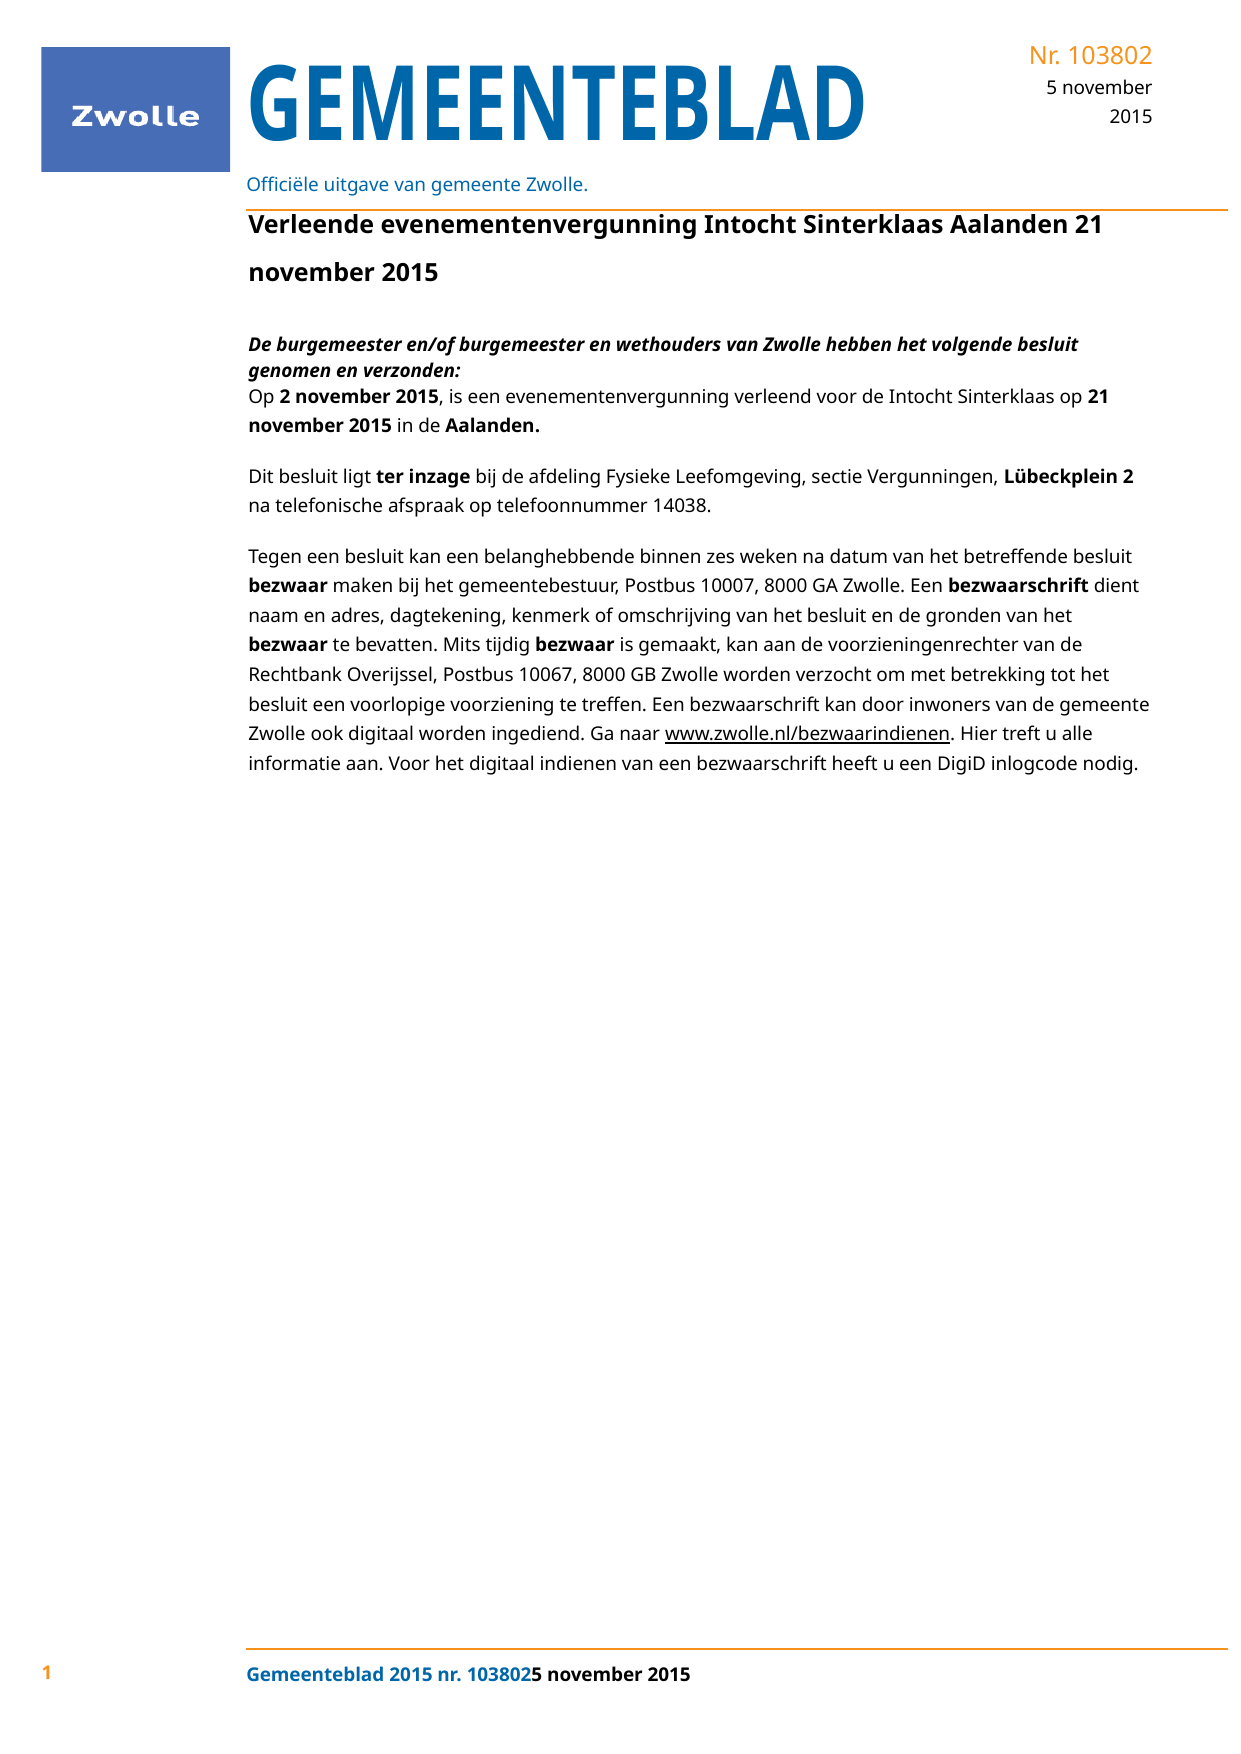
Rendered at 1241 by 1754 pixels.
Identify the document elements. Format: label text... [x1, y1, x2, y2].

text De burgemeester en/of burgemeester en wethouders van Zwolle hebben het volgende besluit genomen en verzonden: [248, 331, 1152, 383]
text Verleende evenementenvergunning Intocht Sinterklaas Aalanden 21 november 2015 [248, 211, 1152, 288]
picture [41, 47, 231, 172]
text Dit besluit ligt ter inzage bij de afdeling Fysieke Leefomgeving, sectie Vergunningen, Lübeckplein 2 na telefonische afspraak op telefoonnummer 14038. [248, 463, 1152, 518]
text Op 2 november 2015, is een evenementenvergunning verleend voor de Intocht Sinterklaas op 21 november 2015 in de Aalanden. [248, 383, 1152, 438]
text Tegen een besluit kan een belanghebbende binnen zes weken na datum van het betreffende besluit bezwaar maken bij het gemeentebestuur, Postbus 10007, 8000 GA Zwolle. Een bezwaarschrift dient naam en adres, dagtekening, kenmerk of omschrijving van het besluit en de gronden van het bezwaar te bevatten. Mits tijdig bezwaar is gemaakt, kan aan de voorzieningenrechter van de Rechtbank Overijssel, Postbus 10067, 8000 GB Zwolle worden verzocht om met betrekking tot het besluit een voorlopige voorziening te treffen. Een bezwaarschrift kan door inwoners van de gemeente Zwolle ook digitaal worden ingediend. Ga naar www.zwolle.nl/bezwaarindienen. Hier treft u alle informatie aan. Voor het digitaal indienen van een bezwaarschrift heeft u een DigiD inlogcode nodig. [248, 543, 1152, 776]
